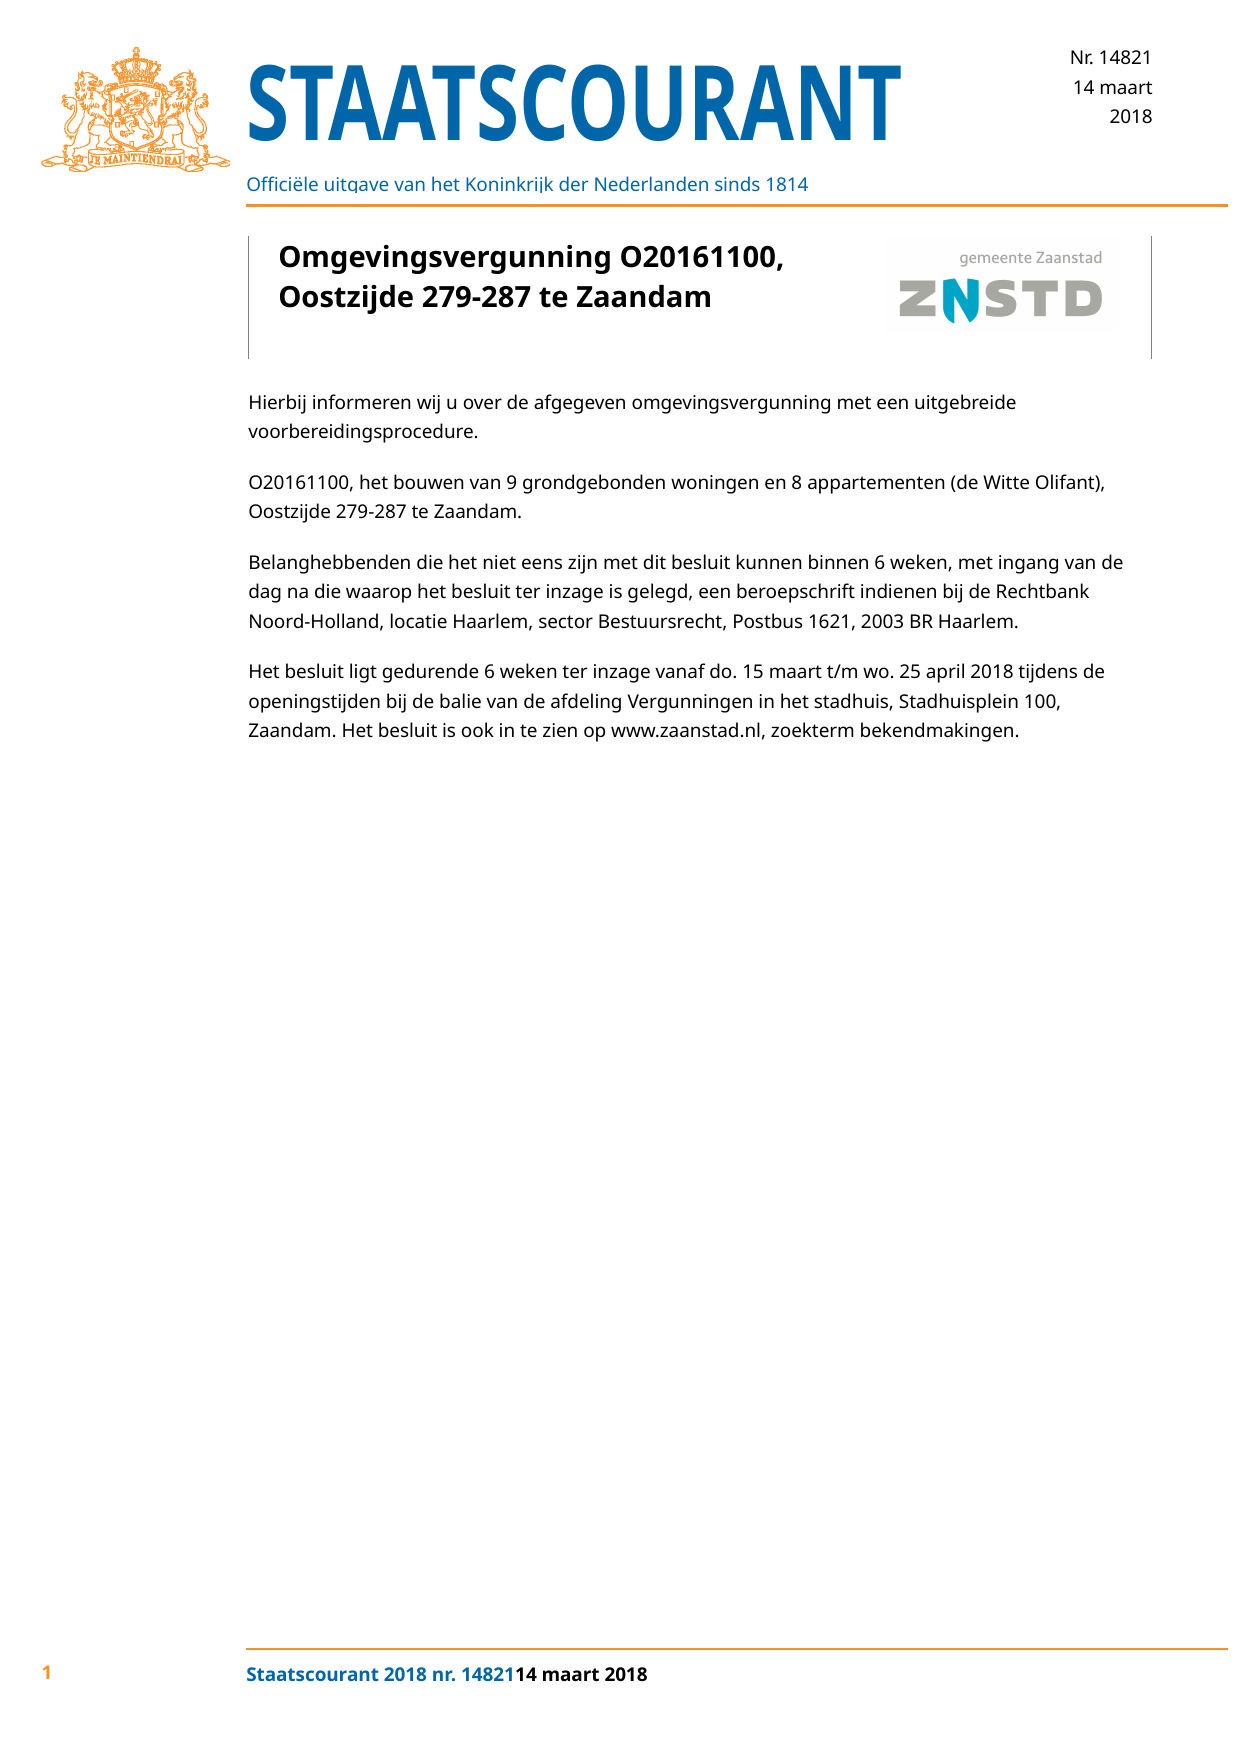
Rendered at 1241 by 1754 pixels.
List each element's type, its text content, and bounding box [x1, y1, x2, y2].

text O20161100, het bouwen van 9 grondgebonden woningen en 8 appartementen (de Witte Olifant), Oostzijde 279-287 te Zaandam. [248, 469, 1152, 524]
text Het besluit ligt gedurende 6 weken ter inzage vanaf do. 15 maart t/m wo. 25 april 2018 tijdens de openingstijden bij de balie van de afdeling Vergunningen in het stadhuis, Stadhuisplein 100, Zaandam. Het besluit is ook in te zien op www.zaanstad.nl, zoekterm bekendmakingen. [248, 658, 1152, 743]
text Belanghebbenden die het niet eens zijn met dit besluit kunnen binnen 6 weken, met ingang van de dag na die waarop het besluit ter inzage is gelegd, een beroepschrift indienen bij de Rechtbank Noord-Holland, locatie Haarlem, sector Bestuursrecht, Postbus 1621, 2003 BR Haarlem. [248, 549, 1152, 634]
picture [882, 236, 1119, 334]
table_header Omgevingsvergunning O20161100, Oostzijde 279-287 te Zaandam [249, 236, 850, 359]
picture [41, 47, 231, 172]
table_header [850, 236, 1151, 359]
text Hierbij informeren wij u over de afgegeven omgevingsvergunning met een uitgebreide voorbereidingsprocedure. [248, 389, 1152, 444]
